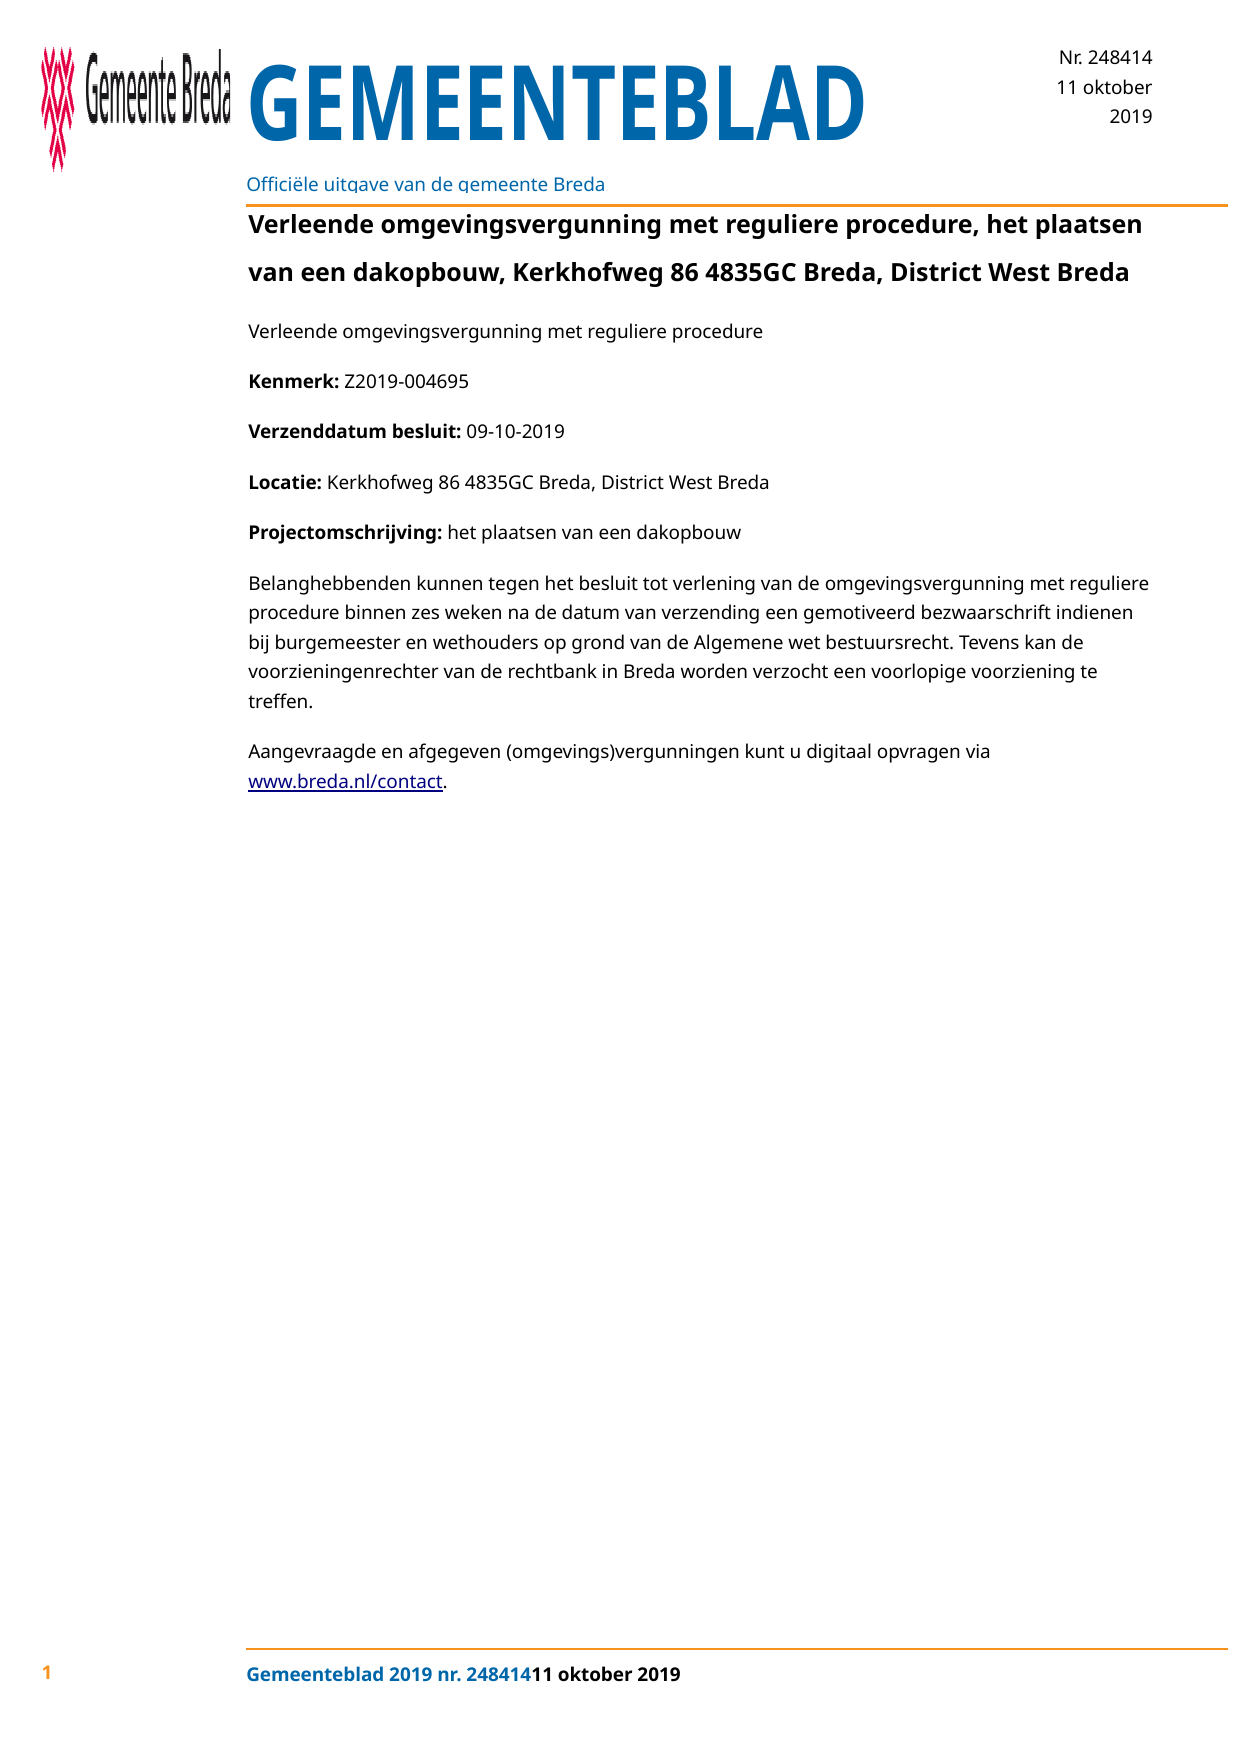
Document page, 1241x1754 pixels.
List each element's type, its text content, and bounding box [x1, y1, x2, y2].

text Verleende omgevingsvergunning met reguliere procedure, het plaatsen van een dakopbouw, Kerkhofweg 86 4835GC Breda, District West Breda [248, 207, 1152, 288]
text Belanghebbenden kunnen tegen het besluit tot verlening van de omgevingsvergunning met reguliere procedure binnen zes weken na de datum van verzending een gemotiveerd bezwaarschrift indienen bij burgemeester en wethouders op grond van de Algemene wet bestuursrecht. Tevens kan de voorzieningenrechter van de rechtbank in Breda worden verzocht een voorlopige voorziening te treffen. [248, 570, 1152, 714]
text Locatie: Kerkhofweg 86 4835GC Breda, District West Breda [248, 469, 1152, 495]
text Kenmerk: Z2019-004695 [248, 368, 1152, 394]
picture [41, 47, 231, 172]
text Verleende omgevingsvergunning met reguliere procedure [248, 318, 1152, 344]
text Aangevraagde en afgegeven (omgevings)vergunningen kunt u digitaal opvragen via www.breda.nl/contact. [248, 739, 1152, 794]
text Verzenddatum besluit: 09-10-2019 [248, 419, 1152, 444]
text Projectomschrijving: het plaatsen van een dakopbouw [248, 519, 1152, 545]
